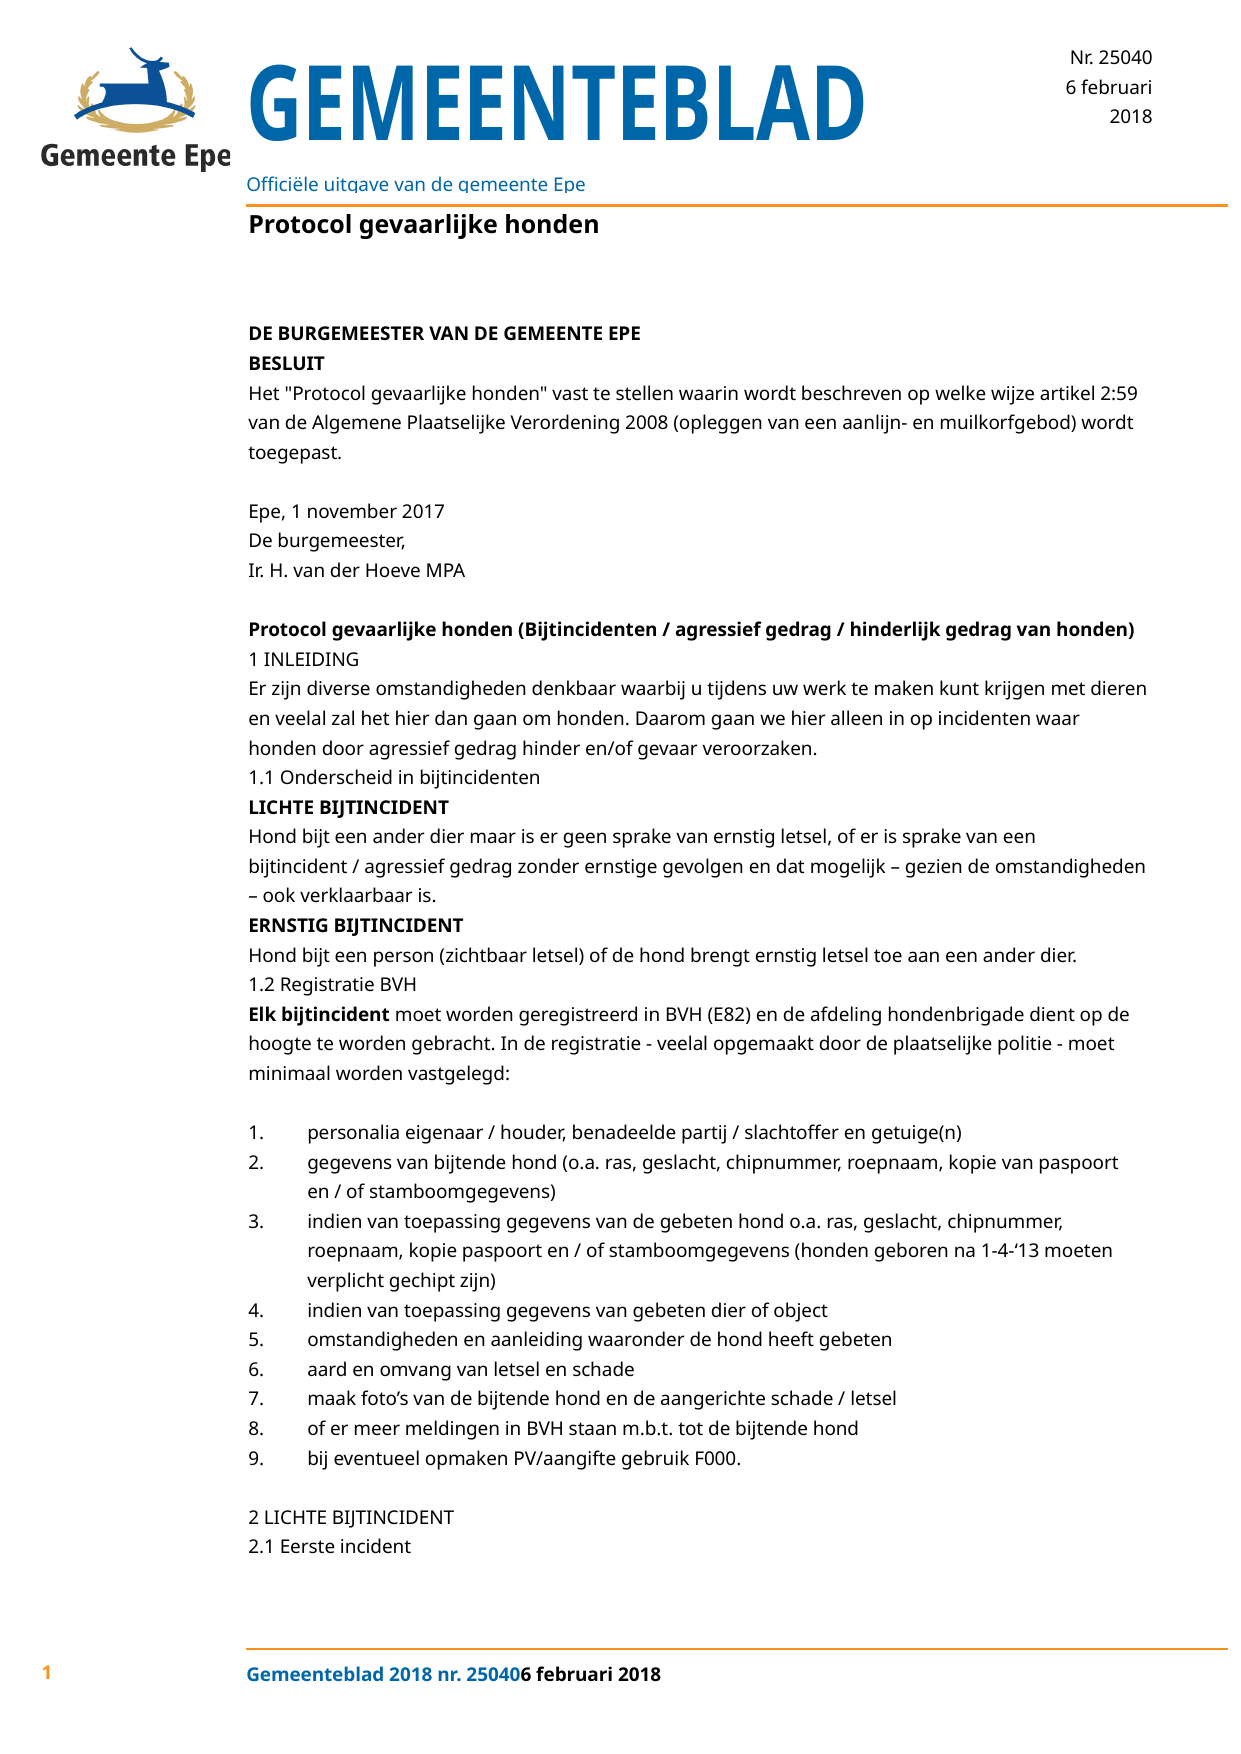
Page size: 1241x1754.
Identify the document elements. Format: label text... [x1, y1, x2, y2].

text 2 LICHTE BIJTINCIDENT [248, 1504, 1152, 1530]
text 1.1 Onderscheid in bijtincidenten [248, 764, 1152, 790]
list aard en omvang van letsel en schade [248, 1356, 1152, 1382]
list maak foto’s van de bijtende hond en de aangerichte schade / letsel [248, 1386, 1152, 1411]
text Er zijn diverse omstandigheden denkbaar waarbij u tijdens uw werk te maken kunt krijgen met dieren en veelal zal het hier dan gaan om honden. Daarom gaan we hier alleen in op incidenten waar honden door agressief gedrag hinder en/of gevaar veroorzaken. [248, 676, 1152, 761]
text Elk bijtincident moet worden geregistreerd in BVH (E82) en de afdeling hondenbrigade dient op de hoogte te worden gebracht. In de registratie - veelal opgemaakt door de plaatselijke politie - moet minimaal worden vastgelegd: [248, 1001, 1152, 1086]
list indien van toepassing gegevens van gebeten dier of object [248, 1297, 1152, 1323]
text Protocol gevaarlijke honden (Bijtincidenten / agressief gedrag / hinderlijk gedrag van honden) [248, 616, 1152, 642]
text Epe, 1 november 2017 [248, 498, 1152, 524]
list gegevens van bijtende hond (o.a. ras, geslacht, chipnummer, roepnaam, kopie van paspoort en / of stamboomgegevens) [248, 1149, 1152, 1204]
text 2.1 Eerste incident [248, 1533, 1152, 1559]
text LICHTE BIJTINCIDENT [248, 794, 1152, 820]
text BESLUIT [248, 350, 1152, 376]
text 1 INLEIDING [248, 646, 1152, 672]
list indien van toepassing gegevens van de gebeten hond o.a. ras, geslacht, chipnummer, roepnaam, kopie paspoort en / of stamboomgegevens (honden geboren na 1-4-‘13 moeten verplicht gechipt zijn) [248, 1208, 1152, 1293]
text De burgemeester, [248, 528, 1152, 553]
picture [41, 47, 231, 172]
text Ir. H. van der Hoeve MPA [248, 557, 1152, 583]
text Protocol gevaarlijke honden [248, 207, 1152, 241]
text 1.2 Registratie BVH [248, 971, 1152, 997]
list personalia eigenaar / houder, benadeelde partij / slachtoffer en getuige(n) [248, 1119, 1152, 1145]
text ERNSTIG BIJTINCIDENT [248, 912, 1152, 938]
list bij eventueel opmaken PV/aangifte gebruik F000. [248, 1445, 1152, 1471]
text Het "Protocol gevaarlijke honden" vast te stellen waarin wordt beschreven op welke wijze artikel 2:59 van de Algemene Plaatselijke Verordening 2008 (opleggen van een aanlijn- en muilkorfgebod) wordt toegepast. [248, 380, 1152, 465]
text DE BURGEMEESTER VAN DE GEMEENTE EPE [248, 321, 1152, 346]
text Hond bijt een person (zichtbaar letsel) of de hond brengt ernstig letsel toe aan een ander dier. [248, 942, 1152, 968]
text Hond bijt een ander dier maar is er geen sprake van ernstig letsel, of er is sprake van een bijtincident / agressief gedrag zonder ernstige gevolgen en dat mogelijk – gezien de omstandigheden – ook verklaarbaar is. [248, 823, 1152, 908]
list omstandigheden en aanleiding waaronder de hond heeft gebeten [248, 1326, 1152, 1352]
list of er meer meldingen in BVH staan m.b.t. tot de bijtende hond [248, 1415, 1152, 1441]
